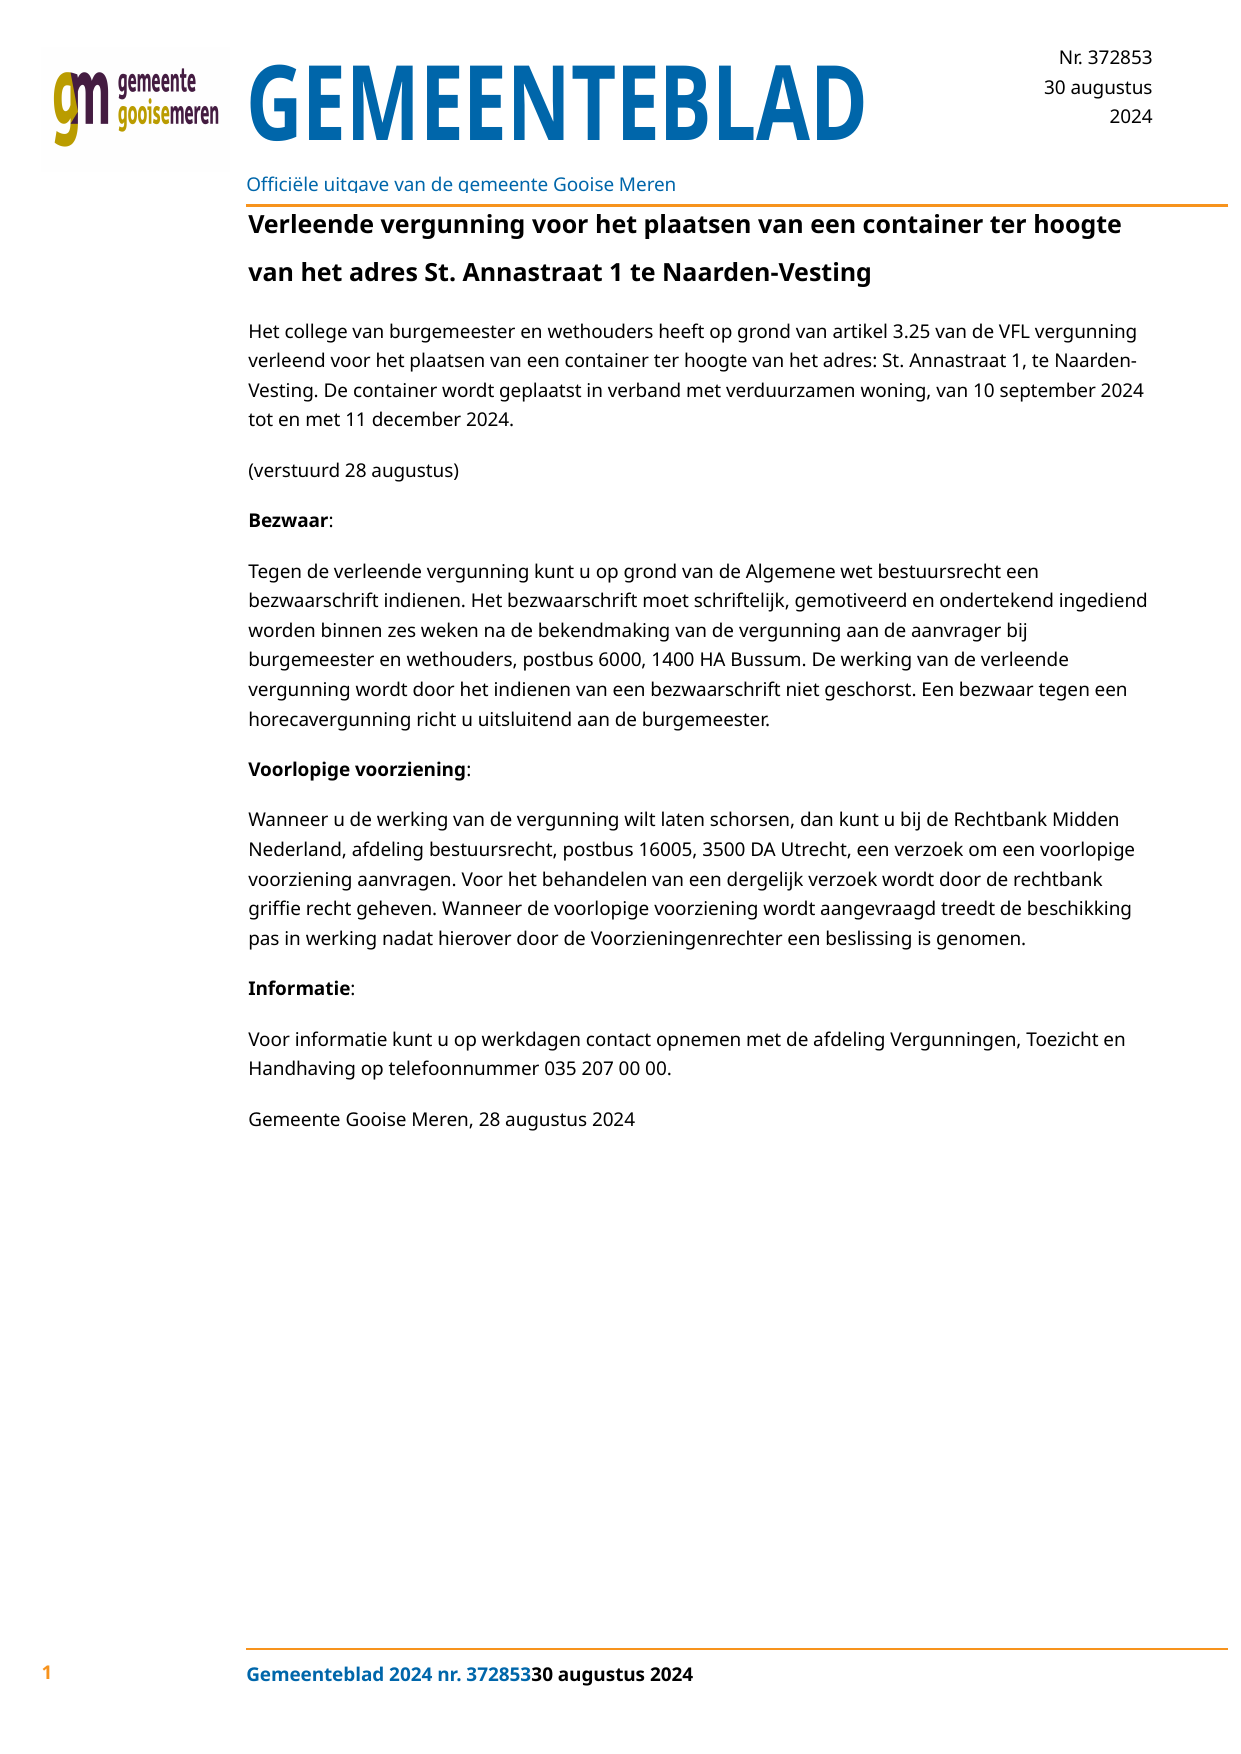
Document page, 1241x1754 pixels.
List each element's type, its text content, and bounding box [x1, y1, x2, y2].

text Het college van burgemeester en wethouders heeft op grond van artikel 3.25 van de VFL vergunning verleend voor het plaatsen van een container ter hoogte van het adres: St. Annastraat 1, te Naarden-Vesting. De container wordt geplaatst in verband met verduurzamen woning, van 10 september 2024 tot en met 11 december 2024. [248, 318, 1152, 432]
text Voorlopige voorziening: [248, 756, 1152, 782]
text Verleende vergunning voor het plaatsen van een container ter hoogte van het adres St. Annastraat 1 te Naarden-Vesting [248, 207, 1152, 288]
text Bezwaar: [248, 507, 1152, 533]
text Informatie: [248, 975, 1152, 1001]
text Gemeente Gooise Meren, 28 augustus 2024 [248, 1106, 1152, 1132]
text Wanneer u de werking van de vergunning wilt laten schorsen, dan kunt u bij de Rechtbank Midden Nederland, afdeling bestuursrecht, postbus 16005, 3500 DA Utrecht, een verzoek om een voorlopige voorziening aanvragen. Voor het behandelen van een dergelijk verzoek wordt door de rechtbank griffie recht geheven. Wanneer de voorlopige voorziening wordt aangevraagd treedt de beschikking pas in werking nadat hierover door de Voorzieningenrechter een beslissing is genomen. [248, 807, 1152, 951]
text Voor informatie kunt u op werkdagen contact opnemen met de afdeling Vergunningen, Toezicht en Handhaving op telefoonnummer 035 207 00 00. [248, 1026, 1152, 1081]
text (verstuurd 28 augustus) [248, 457, 1152, 483]
picture [41, 47, 231, 172]
text Tegen de verleende vergunning kunt u op grond van de Algemene wet bestuursrecht een bezwaarschrift indienen. Het bezwaarschrift moet schriftelijk, gemotiveerd en ondertekend ingediend worden binnen zes weken na de bekendmaking van de vergunning aan de aanvrager bij burgemeester en wethouders, postbus 6000, 1400 HA Bussum. De werking van de verleende vergunning wordt door het indienen van een bezwaarschrift niet geschorst. Een bezwaar tegen een horecavergunning richt u uitsluitend aan de burgemeester. [248, 558, 1152, 732]
